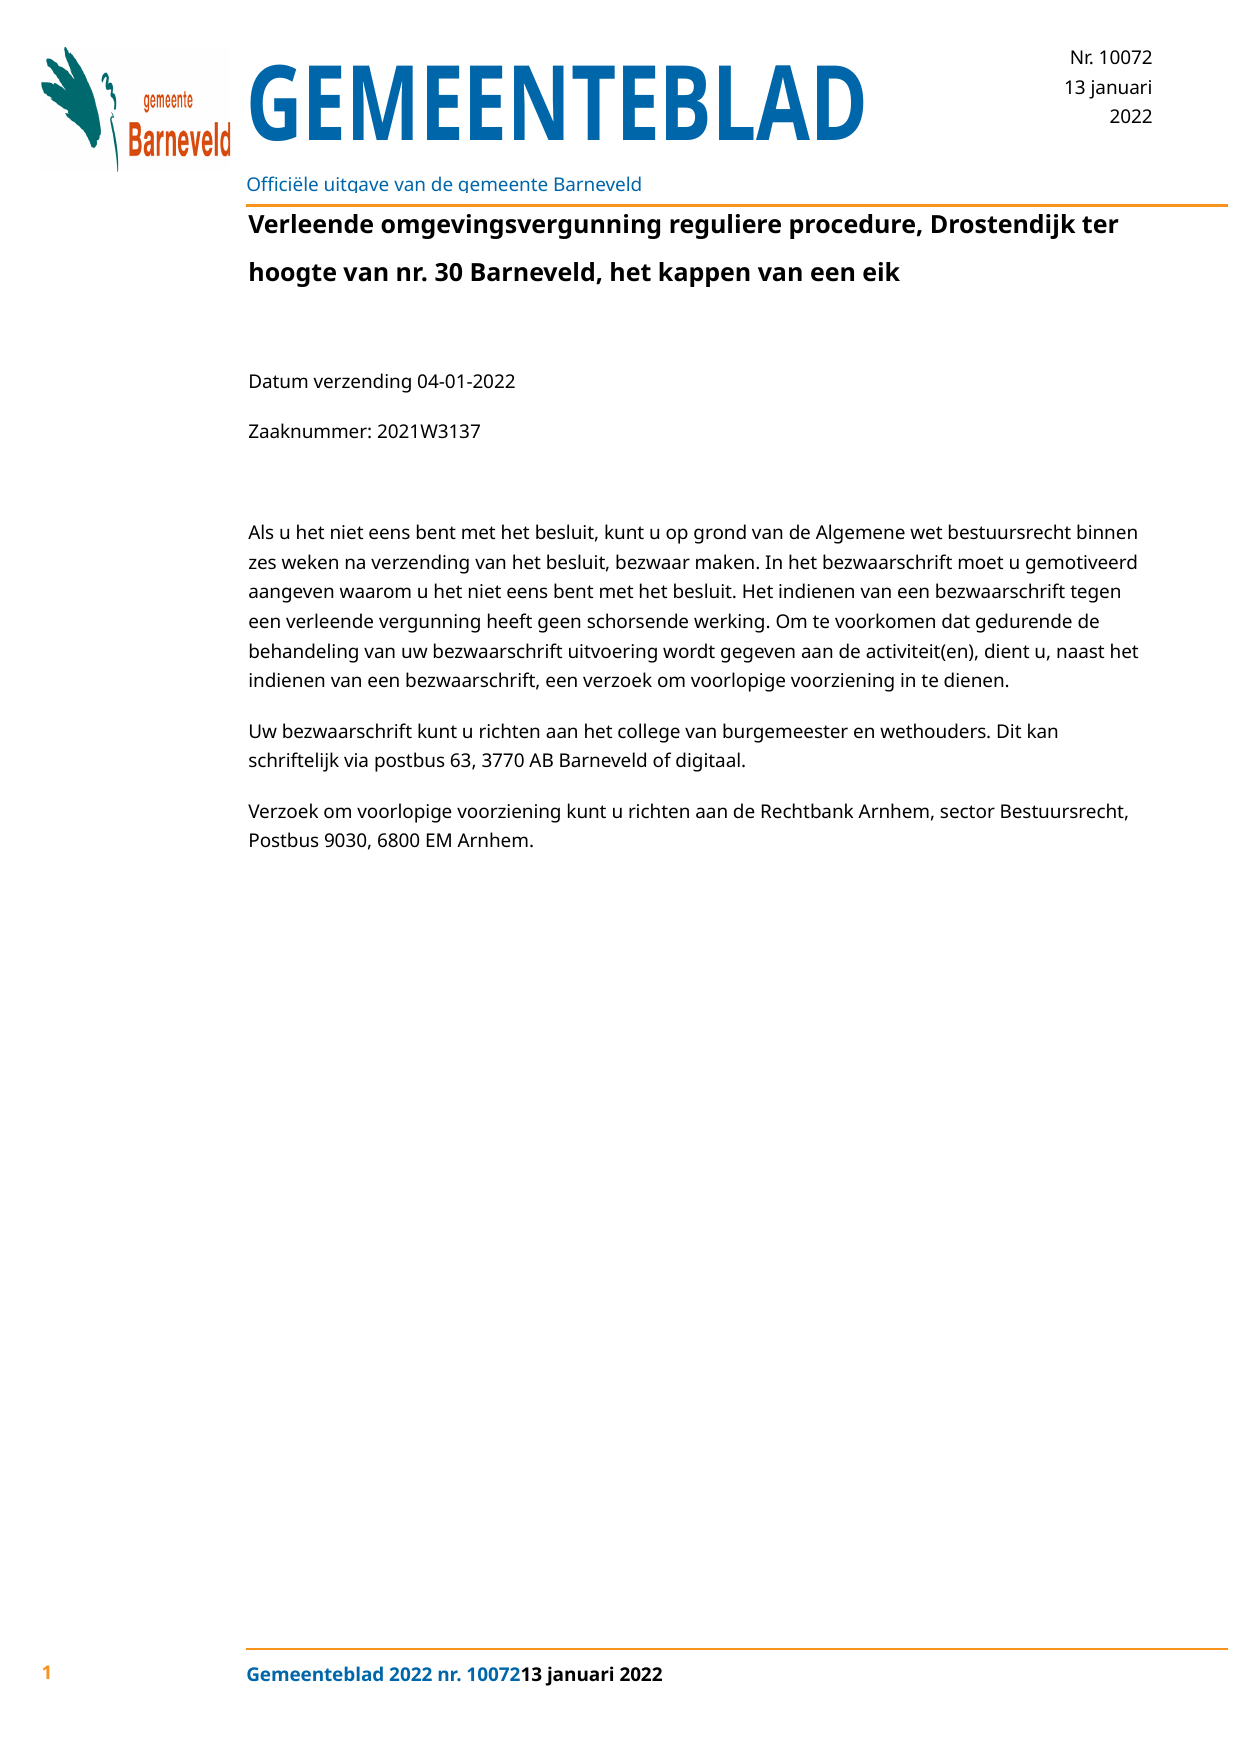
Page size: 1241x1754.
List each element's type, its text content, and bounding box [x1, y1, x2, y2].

text Verleende omgevingsvergunning reguliere procedure, Drostendijk ter hoogte van nr. 30 Barneveld, het kappen van een eik [248, 207, 1152, 288]
picture [41, 47, 231, 172]
text Verzoek om voorlopige voorziening kunt u richten aan de Rechtbank Arnhem, sector Bestuursrecht, Postbus 9030, 6800 EM Arnhem. [248, 798, 1152, 853]
text Uw bezwaarschrift kunt u richten aan het college van burgemeester en wethouders. Dit kan schriftelijk via postbus 63, 3770 AB Barneveld of digitaal. [248, 718, 1152, 773]
text Als u het niet eens bent met het besluit, kunt u op grond van de Algemene wet bestuursrecht binnen zes weken na verzending van het besluit, bezwaar maken. In het bezwaarschrift moet u gemotiveerd aangeven waarom u het niet eens bent met het besluit. Het indienen van een bezwaarschrift tegen een verleende vergunning heeft geen schorsende werking. Om te voorkomen dat gedurende de behandeling van uw bezwaarschrift uitvoering wordt gegeven aan de activiteit(en), dient u, naast het indienen van een bezwaarschrift, een verzoek om voorlopige voorziening in te dienen. [248, 519, 1152, 693]
text Zaaknummer: 2021W3137 [248, 419, 1152, 444]
text Datum verzending 04-01-2022 [248, 368, 1152, 394]
